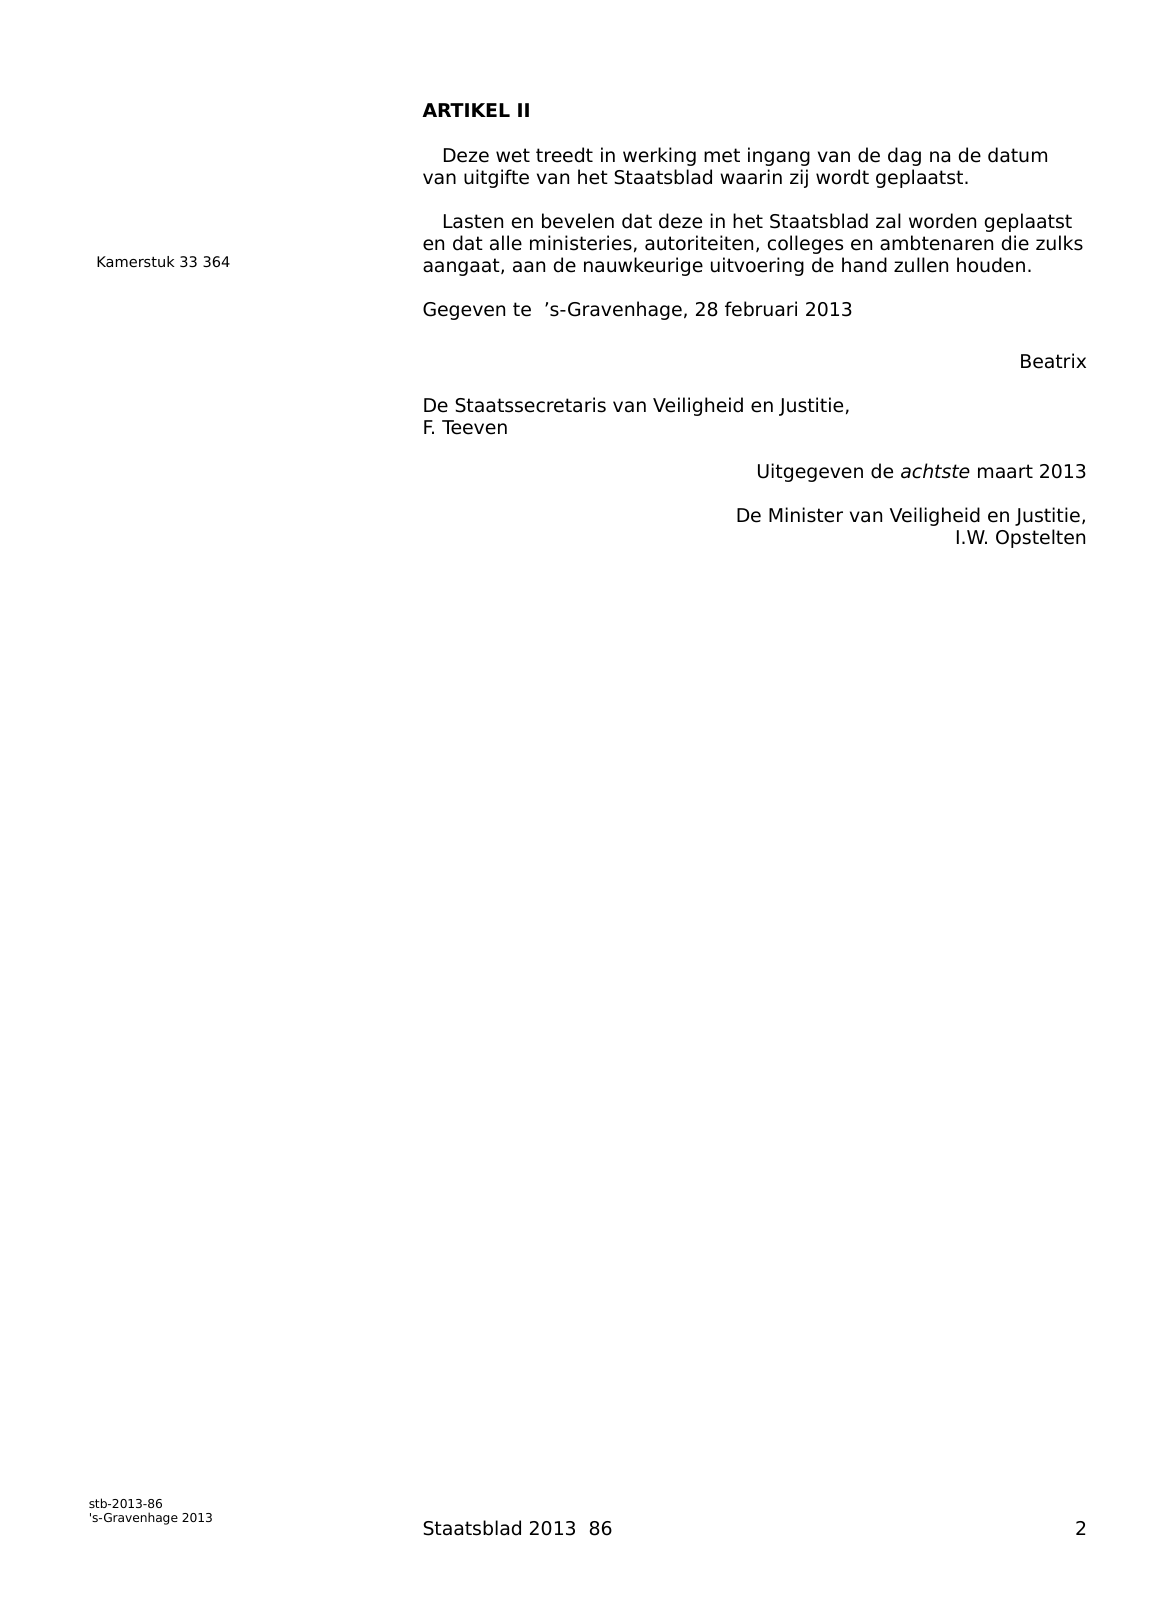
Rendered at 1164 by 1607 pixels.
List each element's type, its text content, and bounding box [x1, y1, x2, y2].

text Beatrix [422, 351, 1087, 373]
subtitle ARTIKEL II [422, 100, 1087, 122]
text De Staatssecretaris van Veiligheid en Justitie, F. Teeven [422, 395, 1087, 439]
text De Minister van Veiligheid en Justitie, I.W. Opstelten [422, 505, 1087, 549]
text Kamerstuk 33 364 [77, 254, 396, 271]
text Uitgegeven de achtste maart 2013 [422, 461, 1087, 483]
text stb-2013-86 [88, 1497, 323, 1511]
text Lasten en bevelen dat deze in het Staatsblad zal worden geplaatst en dat alle ministeries, autoriteiten, colleges en ambtenaren die zulks aangaat, aan de nauwkeurige uitvoering de hand zullen houden. [422, 211, 1087, 277]
text Gegeven te ’s-Gravenhage, 28 februari 2013 [422, 299, 1087, 321]
text Deze wet treedt in werking met ingang van de dag na de datum van uitgifte van het Staatsblad waarin zij wordt geplaatst. [422, 144, 1087, 188]
text 's-Gravenhage 2013 [88, 1511, 323, 1525]
